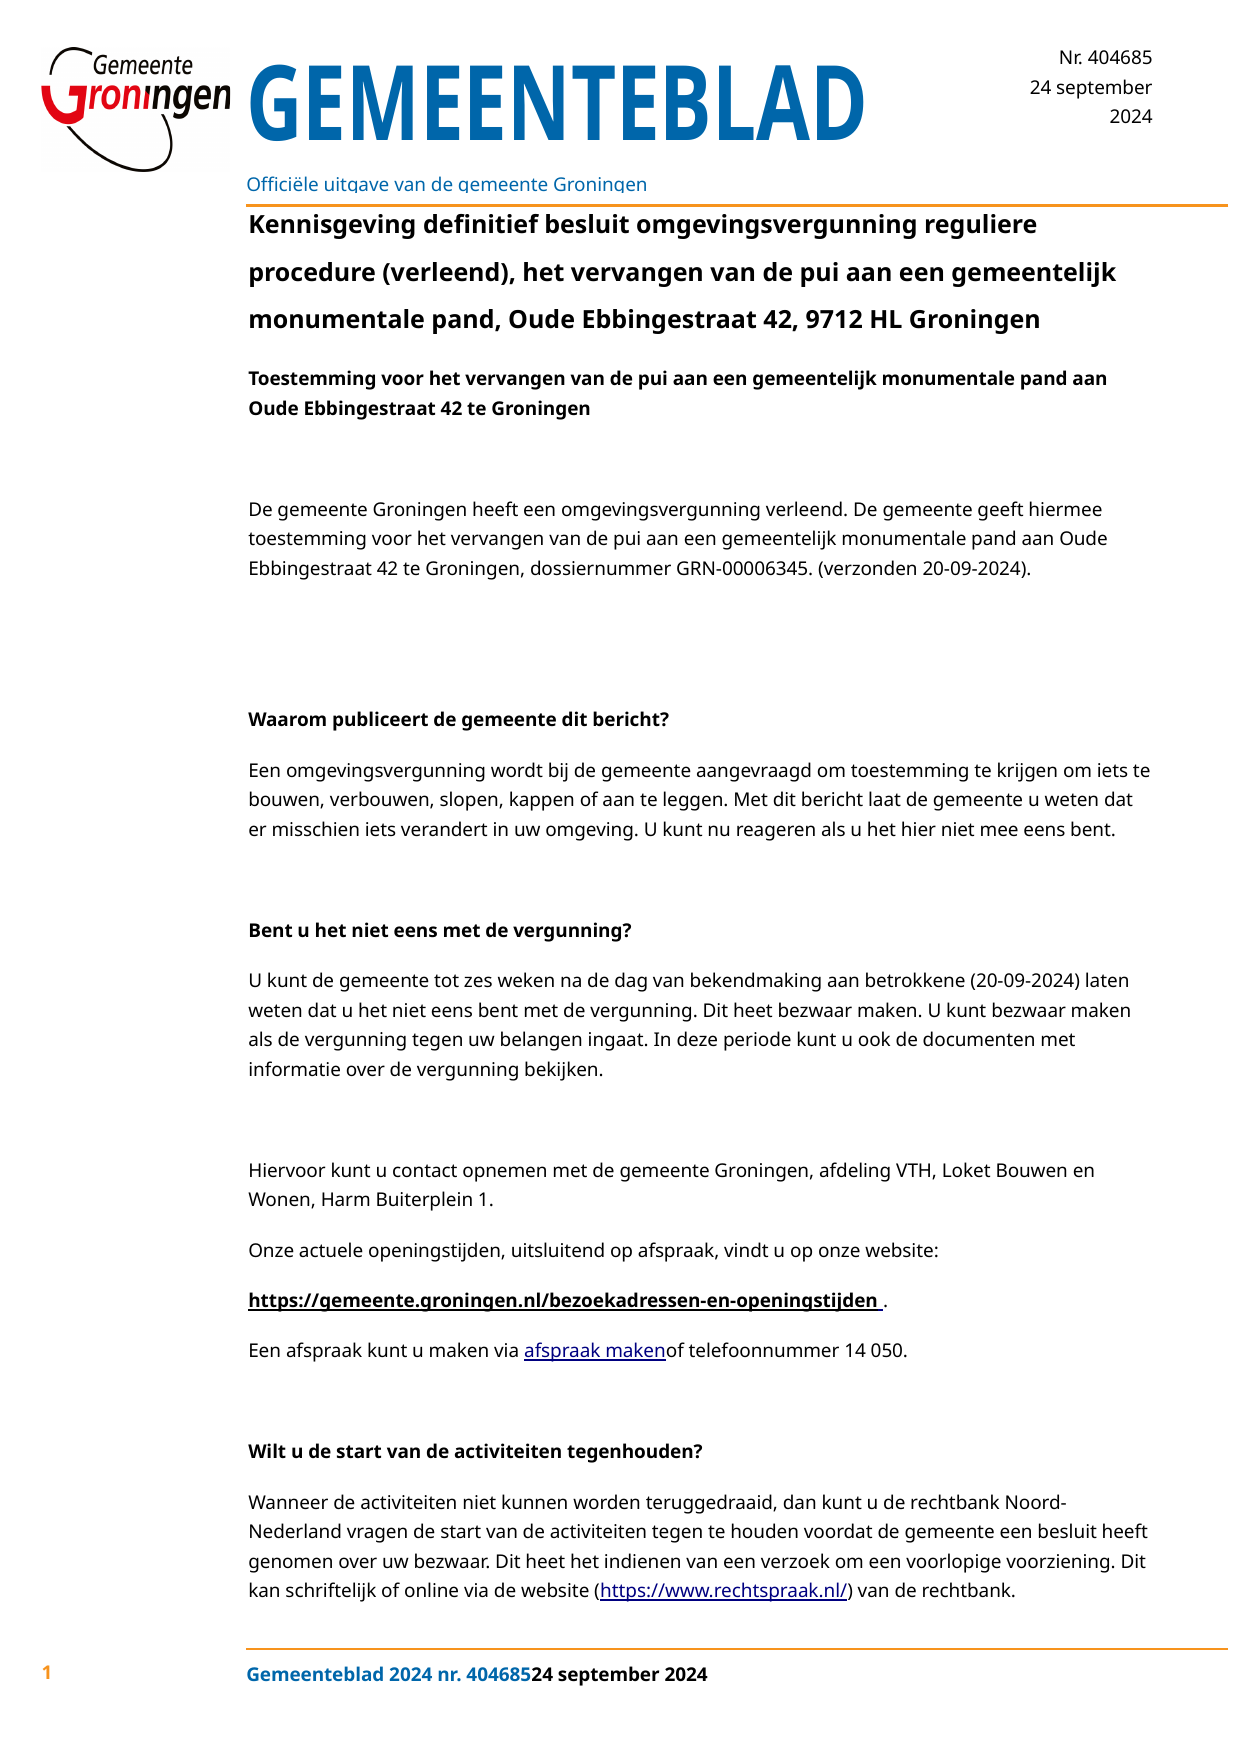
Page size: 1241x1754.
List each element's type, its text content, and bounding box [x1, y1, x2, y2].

text https://gemeente.groningen.nl/bezoekadressen-en-openingstijden . [248, 1287, 1152, 1313]
text Hiervoor kunt u contact opnemen met de gemeente Groningen, afdeling VTH, Loket Bouwen en Wonen, Harm Buiterplein 1. [248, 1157, 1152, 1212]
text Kennisgeving definitief besluit omgevingsvergunning reguliere procedure (verleend), het vervangen van de pui aan een gemeentelijk monumentale pand, Oude Ebbingestraat 42, 9712 HL Groningen [248, 207, 1152, 336]
text U kunt de gemeente tot zes weken na de dag van bekendmaking aan betrokkene (20-09-2024) laten weten dat u het niet eens bent met de vergunning. Dit heet bezwaar maken. U kunt bezwaar maken als de vergunning tegen uw belangen ingaat. In deze periode kunt u ook de documenten met informatie over de vergunning bekijken. [248, 967, 1152, 1082]
text Toestemming voor het vervangen van de pui aan een gemeentelijk monumentale pand aan Oude Ebbingestraat 42 te Groningen [248, 366, 1152, 421]
text Wilt u de start van de activiteiten tegenhouden? [248, 1438, 1152, 1464]
text Wanneer de activiteiten niet kunnen worden teruggedraaid, dan kunt u de rechtbank Noord-Nederland vragen de start van de activiteiten tegen te houden voordat de gemeente een besluit heeft genomen over uw bezwaar. Dit heet het indienen van een verzoek om een voorlopige voorziening. Dit kan schriftelijk of online via de website (https://www.rechtspraak.nl/) van de rechtbank. [248, 1489, 1152, 1603]
text Een omgevingsvergunning wordt bij de gemeente aangevraagd om toestemming te krijgen om iets te bouwen, verbouwen, slopen, kappen of aan te leggen. Met dit bericht laat de gemeente u weten dat er misschien iets verandert in uw omgeving. U kunt nu reageren als u het hier niet mee eens bent. [248, 757, 1152, 842]
text Een afspraak kunt u maken via afspraak makenof telefoonnummer 14 050. [248, 1338, 1152, 1363]
picture [41, 47, 231, 172]
text Waarom publiceert de gemeente dit bericht? [248, 706, 1152, 732]
text De gemeente Groningen heeft een omgevingsvergunning verleend. De gemeente geeft hiermee toestemming voor het vervangen van de pui aan een gemeentelijk monumentale pand aan Oude Ebbingestraat 42 te Groningen, dossiernummer GRN-00006345. (verzonden 20-09-2024). [248, 496, 1152, 581]
text Bent u het niet eens met de vergunning? [248, 917, 1152, 942]
text Onze actuele openingstijden, uitsluitend op afspraak, vindt u op onze website: [248, 1237, 1152, 1262]
